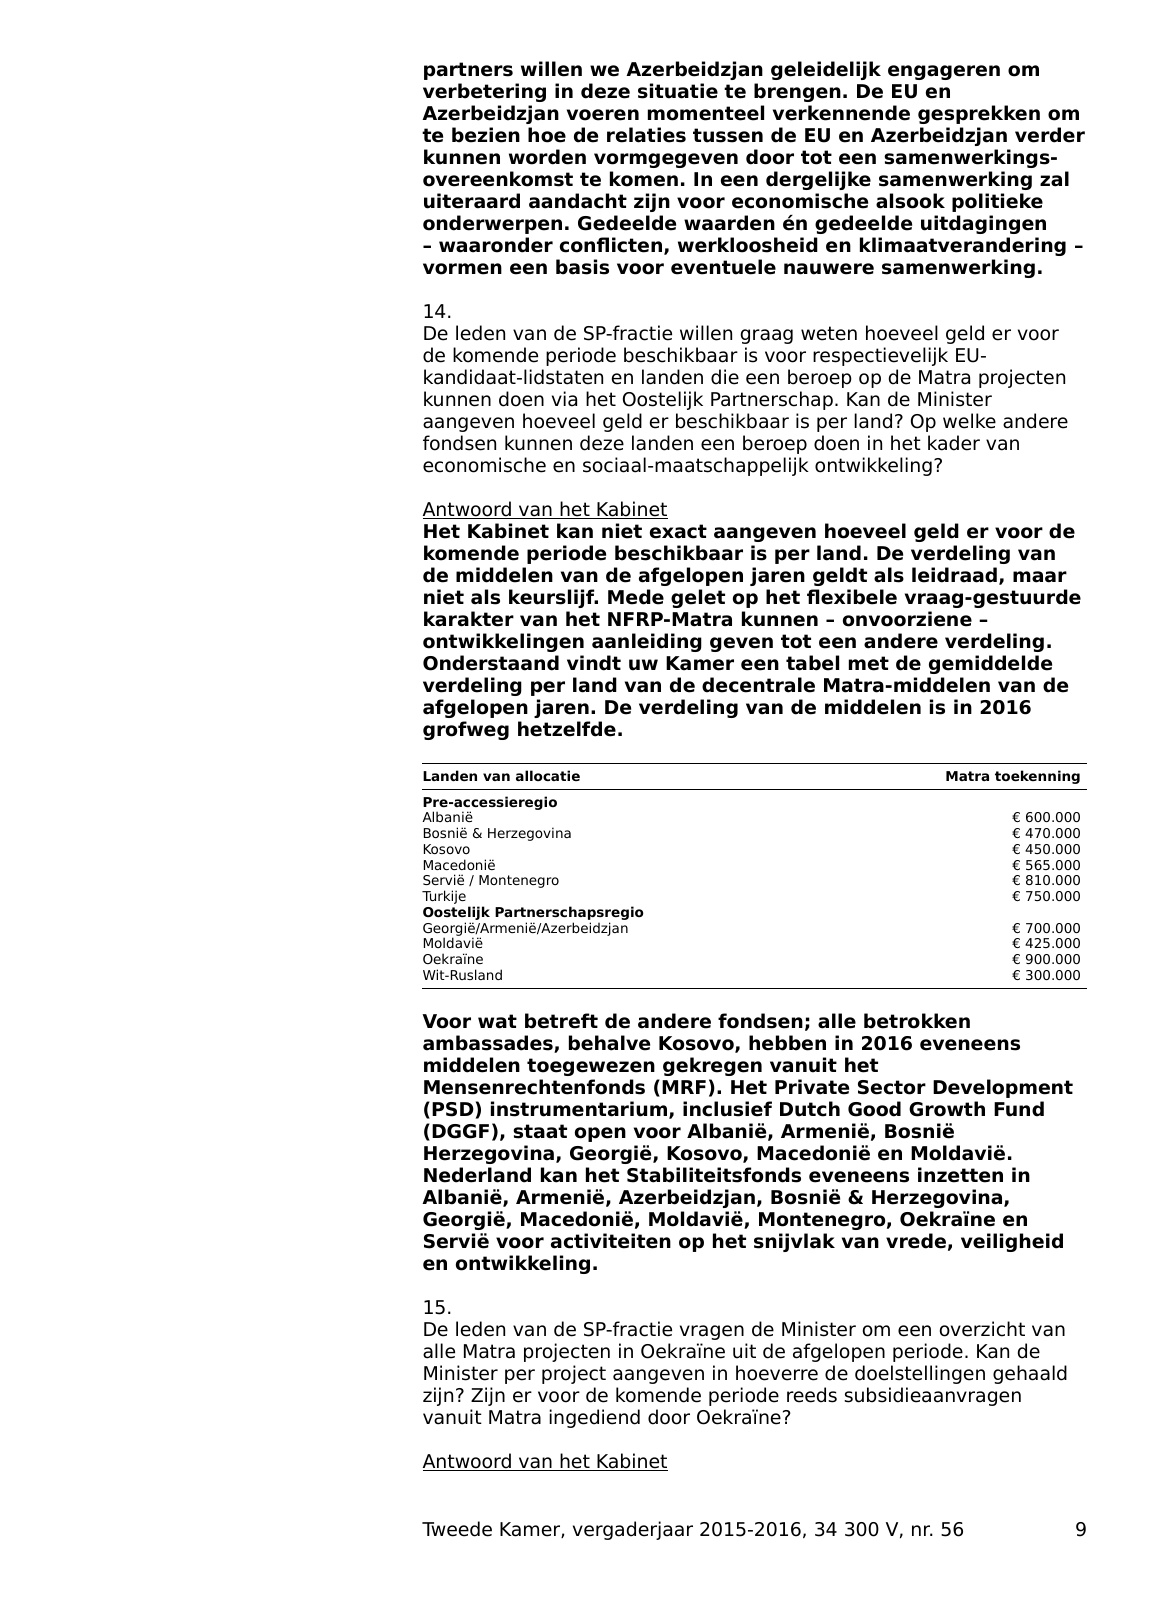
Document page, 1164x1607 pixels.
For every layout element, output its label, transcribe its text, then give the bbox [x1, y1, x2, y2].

table_cell € 600.000 [829, 810, 1087, 826]
table_cell Oostelijk Partnerschapsregio [422, 905, 829, 920]
table_cell € 450.000 [829, 842, 1087, 857]
text De leden van de SP-fractie vragen de Minister om een overzicht van alle Matra projecten in Oekraïne uit de afgelopen periode. Kan de Minister per project aangeven in hoeverre de doelstellingen gehaald zijn? Zijn er voor de komende periode reeds subsidieaanvragen vanuit Matra ingediend door Oekraïne? [422, 1319, 1087, 1429]
table_cell € 425.000 [829, 936, 1087, 952]
table_cell € 810.000 [829, 873, 1087, 889]
table_cell [829, 790, 1087, 810]
text Het Kabinet kan niet exact aangeven hoeveel geld er voor de komende periode beschikbaar is per land. De verdeling van de middelen van de afgelopen jaren geldt als leidraad, maar niet als keurslijf. Mede gelet op het flexibele vraag-gestuurde karakter van het NFRP-Matra kunnen – onvoorziene – ontwikkelingen aanleiding geven tot een andere verdeling. Onderstaand vindt uw Kamer een tabel met de gemiddelde verdeling per land van de decentrale Matra-middelen van de afgelopen jaren. De verdeling van de middelen is in 2016 grofweg hetzelfde. [422, 521, 1087, 741]
table_cell € 700.000 [829, 920, 1087, 936]
text 15. [422, 1297, 1087, 1319]
text partners willen we Azerbeidzjan geleidelijk engageren om verbetering in deze situatie te brengen. De EU en Azerbeidzjan voeren momenteel verkennende gesprekken om te bezien hoe de relaties tussen de EU en Azerbeidzjan verder kunnen worden vormgegeven door tot een samenwerkings-overeenkomst te komen. In een dergelijke samenwerking zal uiteraard aandacht zijn voor economische alsook politieke onderwerpen. Gedeelde waarden én gedeelde uitdagingen – waaronder conflicten, werkloosheid en klimaatverandering – vormen een basis voor eventuele nauwere samenwerking. [422, 59, 1087, 279]
text Antwoord van het Kabinet [422, 499, 1087, 521]
table_cell Bosnië & Herzegovina [422, 826, 829, 842]
table_cell Pre-accessieregio [422, 790, 829, 810]
table_cell € 750.000 [829, 889, 1087, 905]
table_cell € 900.000 [829, 952, 1087, 968]
table_cell [829, 905, 1087, 920]
table_cell Turkije [422, 889, 829, 905]
table_cell Kosovo [422, 842, 829, 857]
table_cell Moldavië [422, 936, 829, 952]
text Voor wat betreft de andere fondsen; alle betrokken ambassades, behalve Kosovo, hebben in 2016 eveneens middelen toegewezen gekregen vanuit het Mensenrechtenfonds (MRF). Het Private Sector Development (PSD) instrumentarium, inclusief Dutch Good Growth Fund (DGGF), staat open voor Albanië, Armenië, Bosnië Herzegovina, Georgië, Kosovo, Macedonië en Moldavië. Nederland kan het Stabiliteitsfonds eveneens inzetten in Albanië, Armenië, Azerbeidzjan, Bosnië & Herzegovina, Georgië, Macedonië, Moldavië, Montenegro, Oekraïne en Servië voor activiteiten op het snijvlak van vrede, veiligheid en ontwikkeling. [422, 1011, 1087, 1275]
text De leden van de SP-fractie willen graag weten hoeveel geld er voor de komende periode beschikbaar is voor respectievelijk EU-kandidaat-lidstaten en landen die een beroep op de Matra projecten kunnen doen via het Oostelijk Partnerschap. Kan de Minister aangeven hoeveel geld er beschikbaar is per land? Op welke andere fondsen kunnen deze landen een beroep doen in het kader van economische en sociaal-maatschappelijk ontwikkeling? [422, 323, 1087, 477]
table_cell € 565.000 [829, 858, 1087, 873]
table_cell Wit-Rusland [422, 968, 829, 988]
table_cell € 470.000 [829, 826, 1087, 842]
text Antwoord van het Kabinet [422, 1451, 1087, 1473]
table_cell Oekraïne [422, 952, 829, 968]
table_cell Servië / Montenegro [422, 873, 829, 889]
text 14. [422, 301, 1087, 323]
table_cell Georgië/Armenië/Azerbeidzjan [422, 920, 829, 936]
table_header Landen van allocatie [422, 764, 829, 789]
table_cell Macedonië [422, 858, 829, 873]
table_cell € 300.000 [829, 968, 1087, 988]
table_header Matra toekenning [829, 764, 1087, 789]
table_cell Albanië [422, 810, 829, 826]
